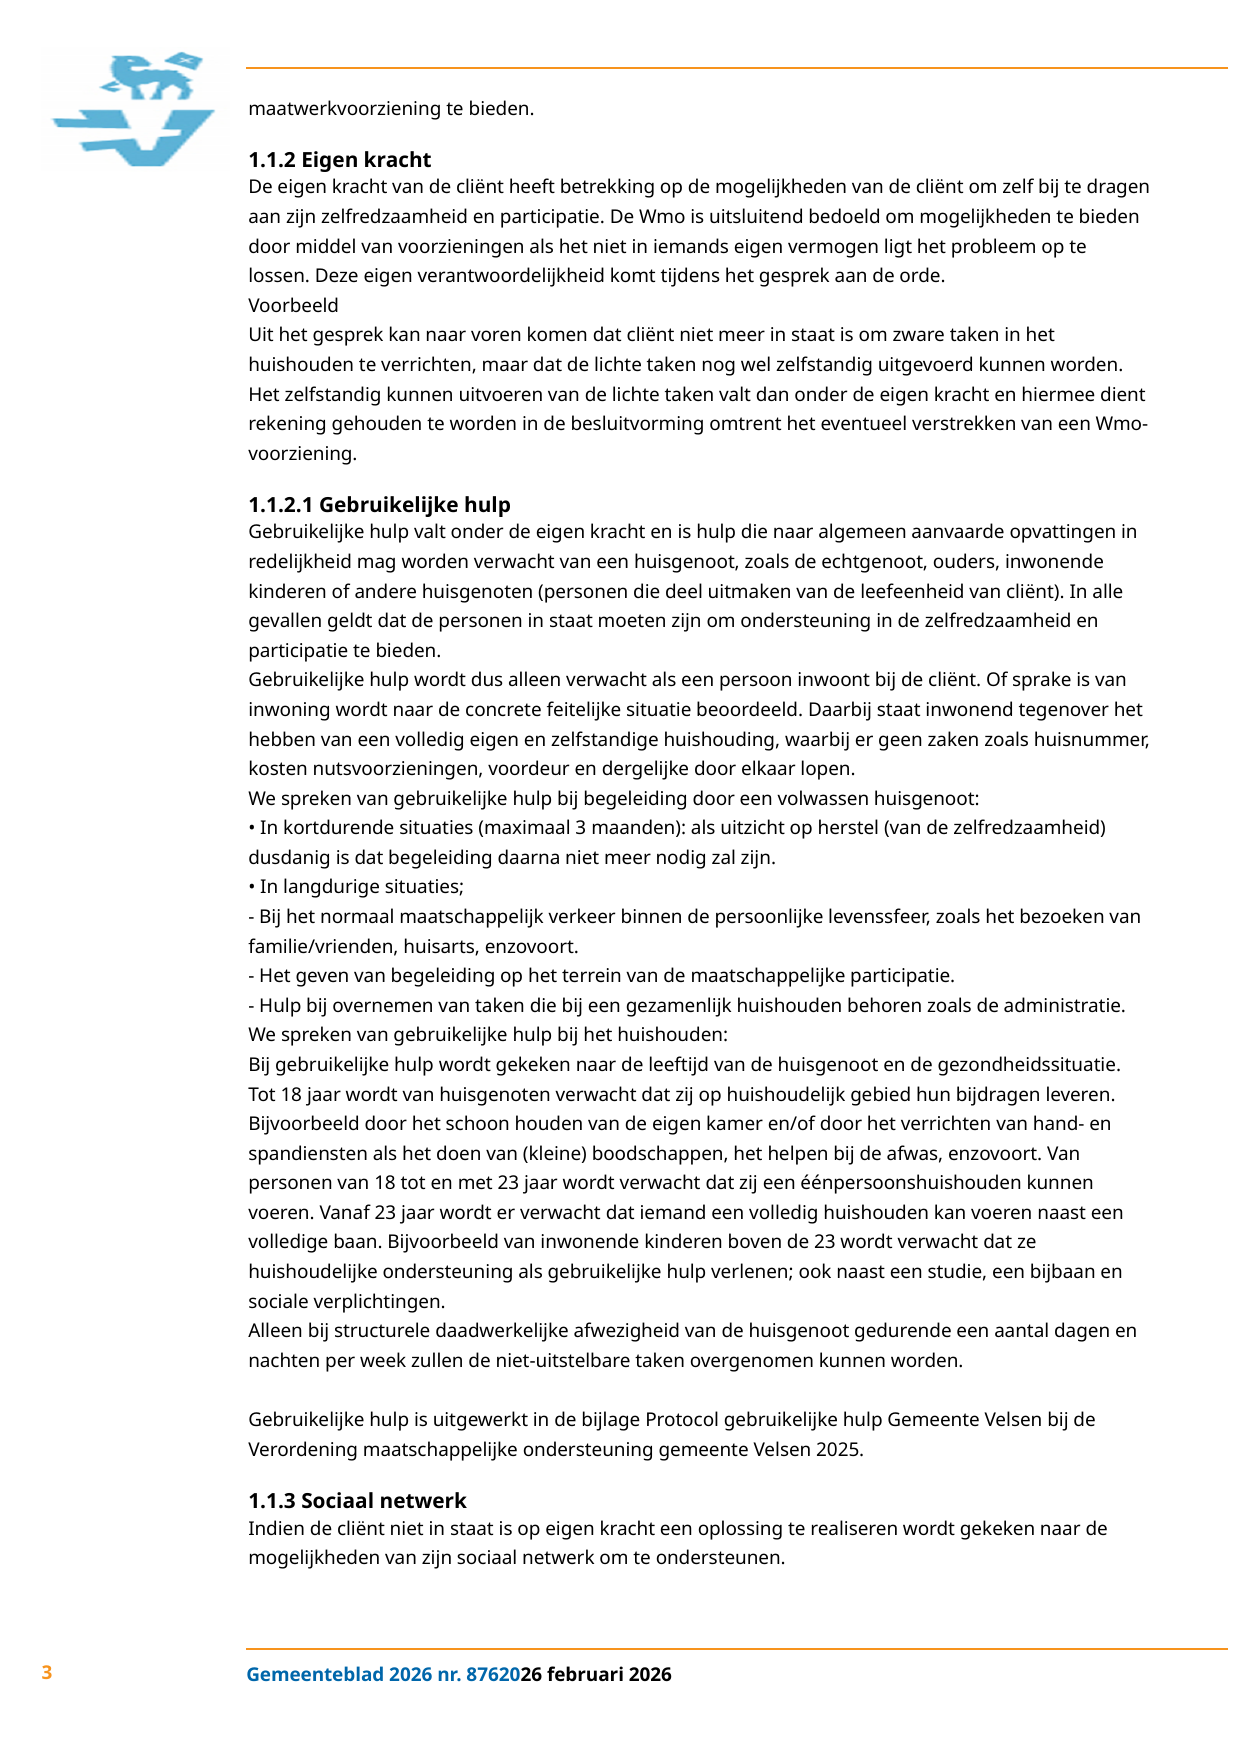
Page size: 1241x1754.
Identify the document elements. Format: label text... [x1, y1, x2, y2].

text Uit het gesprek kan naar voren komen dat cliënt niet meer in staat is om zware taken in het huishouden te verrichten, maar dat de lichte taken nog wel zelfstandig uitgevoerd kunnen worden. Het zelfstandig kunnen uitvoeren van de lichte taken valt dan onder de eigen kracht en hiermee dient rekening gehouden te worden in de besluitvorming omtrent het eventueel verstrekken van een Wmo-voorziening. [248, 322, 1152, 466]
text Indien de cliënt niet in staat is op eigen kracht een oplossing te realiseren wordt gekeken naar de mogelijkheden van zijn sociaal netwerk om te ondersteunen. [248, 1515, 1152, 1570]
text We spreken van gebruikelijke hulp bij begeleiding door een volwassen huisgenoot: [248, 785, 1152, 811]
text - Hulp bij overnemen van taken die bij een gezamenlijk huishouden behoren zoals de administratie. [248, 992, 1152, 1018]
text maatwerkvoorziening te bieden. [248, 95, 1152, 121]
text Voorbeeld [248, 292, 1152, 318]
text Gebruikelijke hulp is uitgewerkt in de bijlage Protocol gebruikelijke hulp Gemeente Velsen bij de Verordening maatschappelijke ondersteuning gemeente Velsen 2025. [248, 1406, 1152, 1462]
text Bij gebruikelijke hulp wordt gekeken naar de leeftijd van de huisgenoot en de gezondheidssituatie. Tot 18 jaar wordt van huisgenoten verwacht dat zij op huishoudelijk gebied hun bijdragen leveren. Bijvoorbeeld door het schoon houden van de eigen kamer en/of door het verrichten van hand- en spandiensten als het doen van (kleine) boodschappen, het helpen bij de afwas, enzovoort. Van personen van 18 tot en met 23 jaar wordt verwacht dat zij een éénpersoonshuishouden kunnen voeren. Vanaf 23 jaar wordt er verwacht dat iemand een volledig huishouden kan voeren naast een volledige baan. Bijvoorbeeld van inwonende kinderen boven de 23 wordt verwacht dat ze huishoudelijke ondersteuning als gebruikelijke hulp verlenen; ook naast een studie, een bijbaan en sociale verplichtingen. [248, 1051, 1152, 1314]
text • In kortdurende situaties (maximaal 3 maanden): als uitzicht op herstel (van de zelfredzaamheid) dusdanig is dat begeleiding daarna niet meer nodig zal zijn. [248, 814, 1152, 870]
text Gebruikelijke hulp valt onder de eigen kracht en is hulp die naar algemeen aanvaarde opvattingen in redelijkheid mag worden verwacht van een huisgenoot, zoals de echtgenoot, ouders, inwonende kinderen of andere huisgenoten (personen die deel uitmaken van de leefeenheid van cliënt). In alle gevallen geldt dat de personen in staat moeten zijn om ondersteuning in de zelfredzaamheid en participatie te bieden. [248, 519, 1152, 663]
picture [41, 47, 231, 172]
text We spreken van gebruikelijke hulp bij het huishouden: [248, 1022, 1152, 1047]
text 1.1.2.1 Gebruikelijke hulp [248, 490, 1152, 519]
text 1.1.2 Eigen kracht [248, 145, 1152, 174]
text - Bij het normaal maatschappelijk verkeer binnen de persoonlijke levenssfeer, zoals het bezoeken van familie/vrienden, huisarts, enzovoort. [248, 903, 1152, 959]
text De eigen kracht van de cliënt heeft betrekking op de mogelijkheden van de cliënt om zelf bij te dragen aan zijn zelfredzaamheid en participatie. De Wmo is uitsluitend bedoeld om mogelijkheden te bieden door middel van voorzieningen als het niet in iemands eigen vermogen ligt het probleem op te lossen. Deze eigen verantwoordelijkheid komt tijdens het gesprek aan de orde. [248, 174, 1152, 288]
text • In langdurige situaties; [248, 874, 1152, 899]
text Gebruikelijke hulp wordt dus alleen verwacht als een persoon inwoont bij de cliënt. Of sprake is van inwoning wordt naar de concrete feitelijke situatie beoordeeld. Daarbij staat inwonend tegenover het hebben van een volledig eigen en zelfstandige huishouding, waarbij er geen zaken zoals huisnummer, kosten nutsvoorzieningen, voordeur en dergelijke door elkaar lopen. [248, 667, 1152, 781]
text 1.1.3 Sociaal netwerk [248, 1486, 1152, 1515]
text Alleen bij structurele daadwerkelijke afwezigheid van de huisgenoot gedurende een aantal dagen en nachten per week zullen de niet-uitstelbare taken overgenomen kunnen worden. [248, 1317, 1152, 1373]
text - Het geven van begeleiding op het terrein van de maatschappelijke participatie. [248, 962, 1152, 988]
